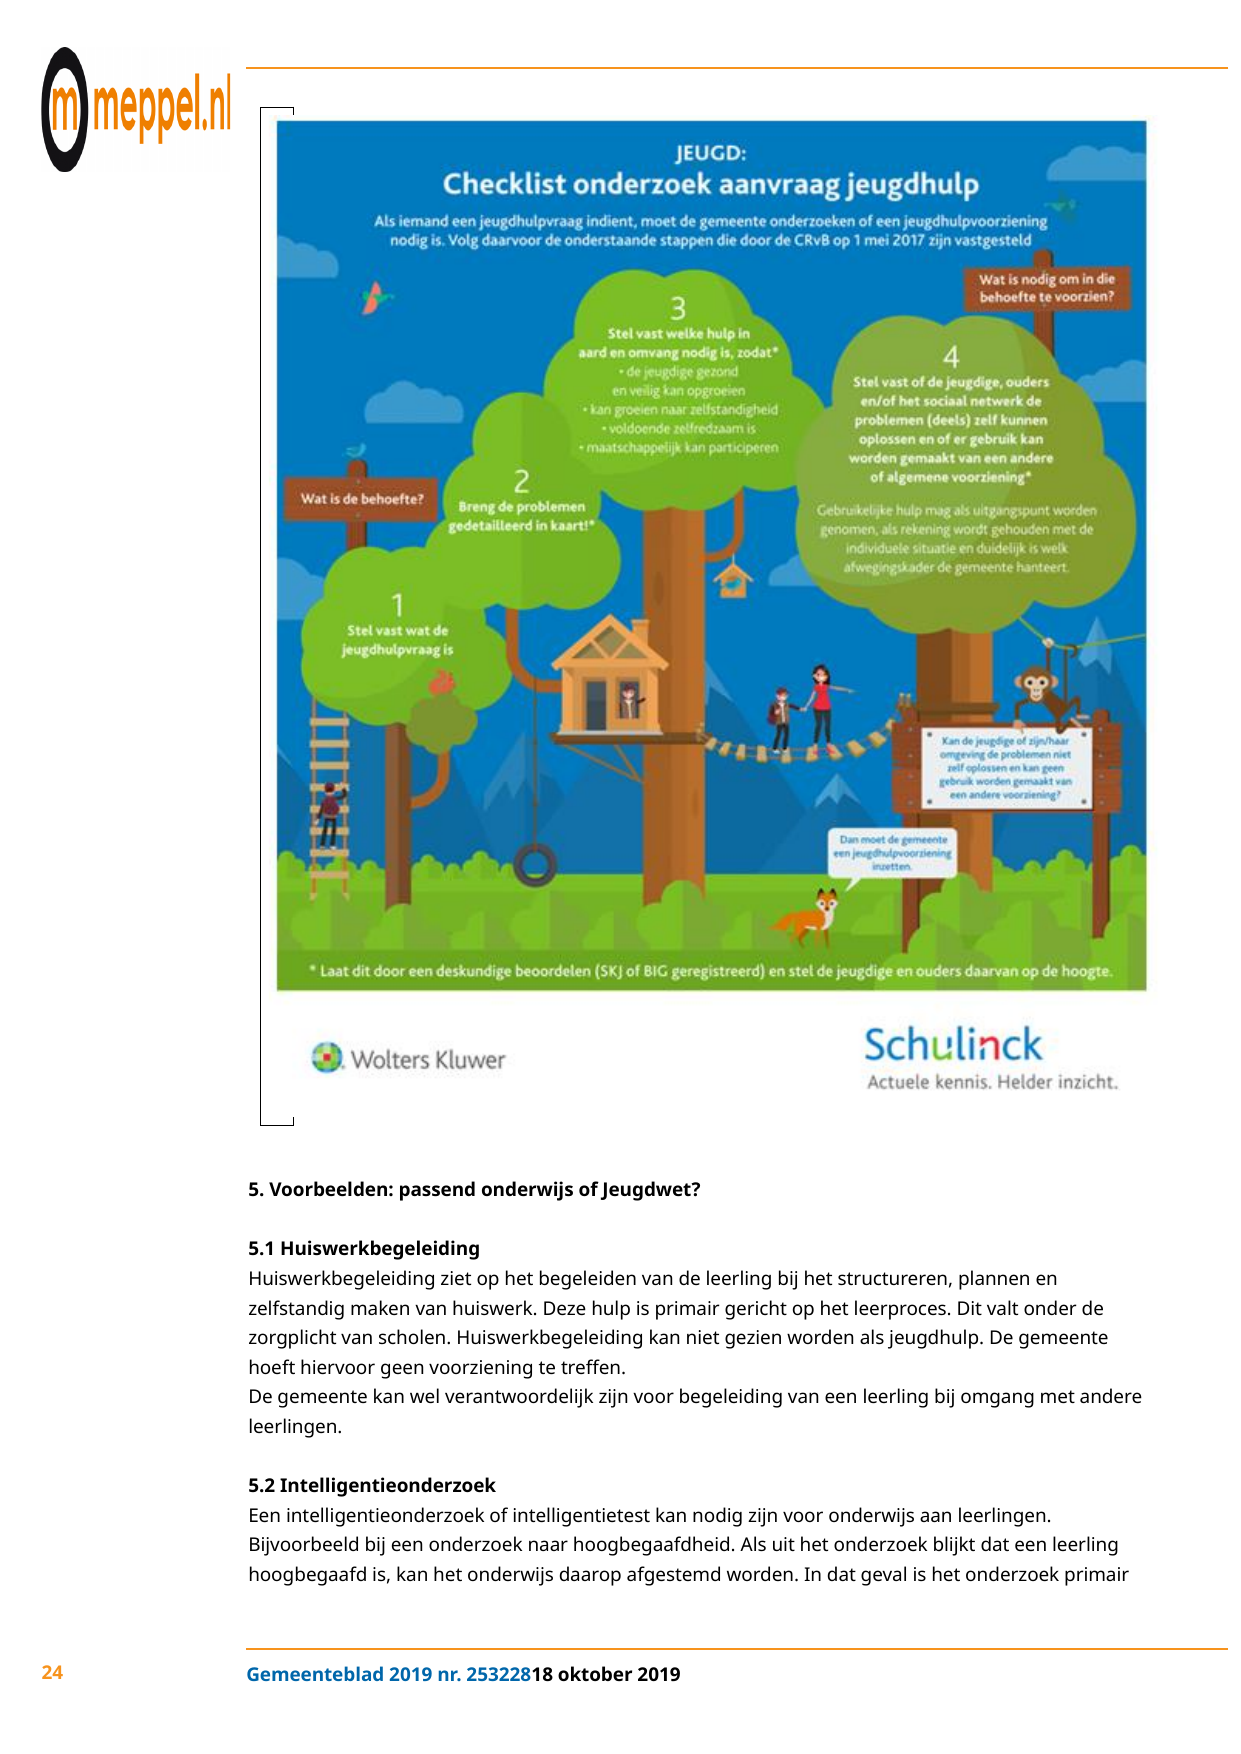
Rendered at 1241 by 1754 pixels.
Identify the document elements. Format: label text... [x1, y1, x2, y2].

text 5.2 Intelligentieonderzoek [248, 1472, 1152, 1498]
text 5.1 Huiswerkbegeleiding [248, 1236, 1152, 1261]
picture [268, 115, 1173, 1117]
text Huiswerkbegeleiding ziet op het begeleiden van de leerling bij het structureren, plannen en zelfstandig maken van huiswerk. Deze hulp is primair gericht op het leerproces. Dit valt onder de zorgplicht van scholen. Huiswerkbegeleiding kan niet gezien worden als jeugdhulp. De gemeente hoeft hiervoor geen voorziening te treffen. [248, 1265, 1152, 1379]
text 5. Voorbeelden: passend onderwijs of Jeugdwet? [248, 1176, 1152, 1202]
picture [41, 47, 231, 172]
text Een intelligentieonderzoek of intelligentietest kan nodig zijn voor onderwijs aan leerlingen. Bijvoorbeeld bij een onderzoek naar hoogbegaafdheid. Als uit het onderzoek blijkt dat een leerling hoogbegaafd is, kan het onderwijs daarop afgestemd worden. In dat geval is het onderzoek primair [248, 1502, 1152, 1587]
text De gemeente kan wel verantwoordelijk zijn voor begeleiding van een leerling bij omgang met andere leerlingen. [248, 1383, 1152, 1439]
